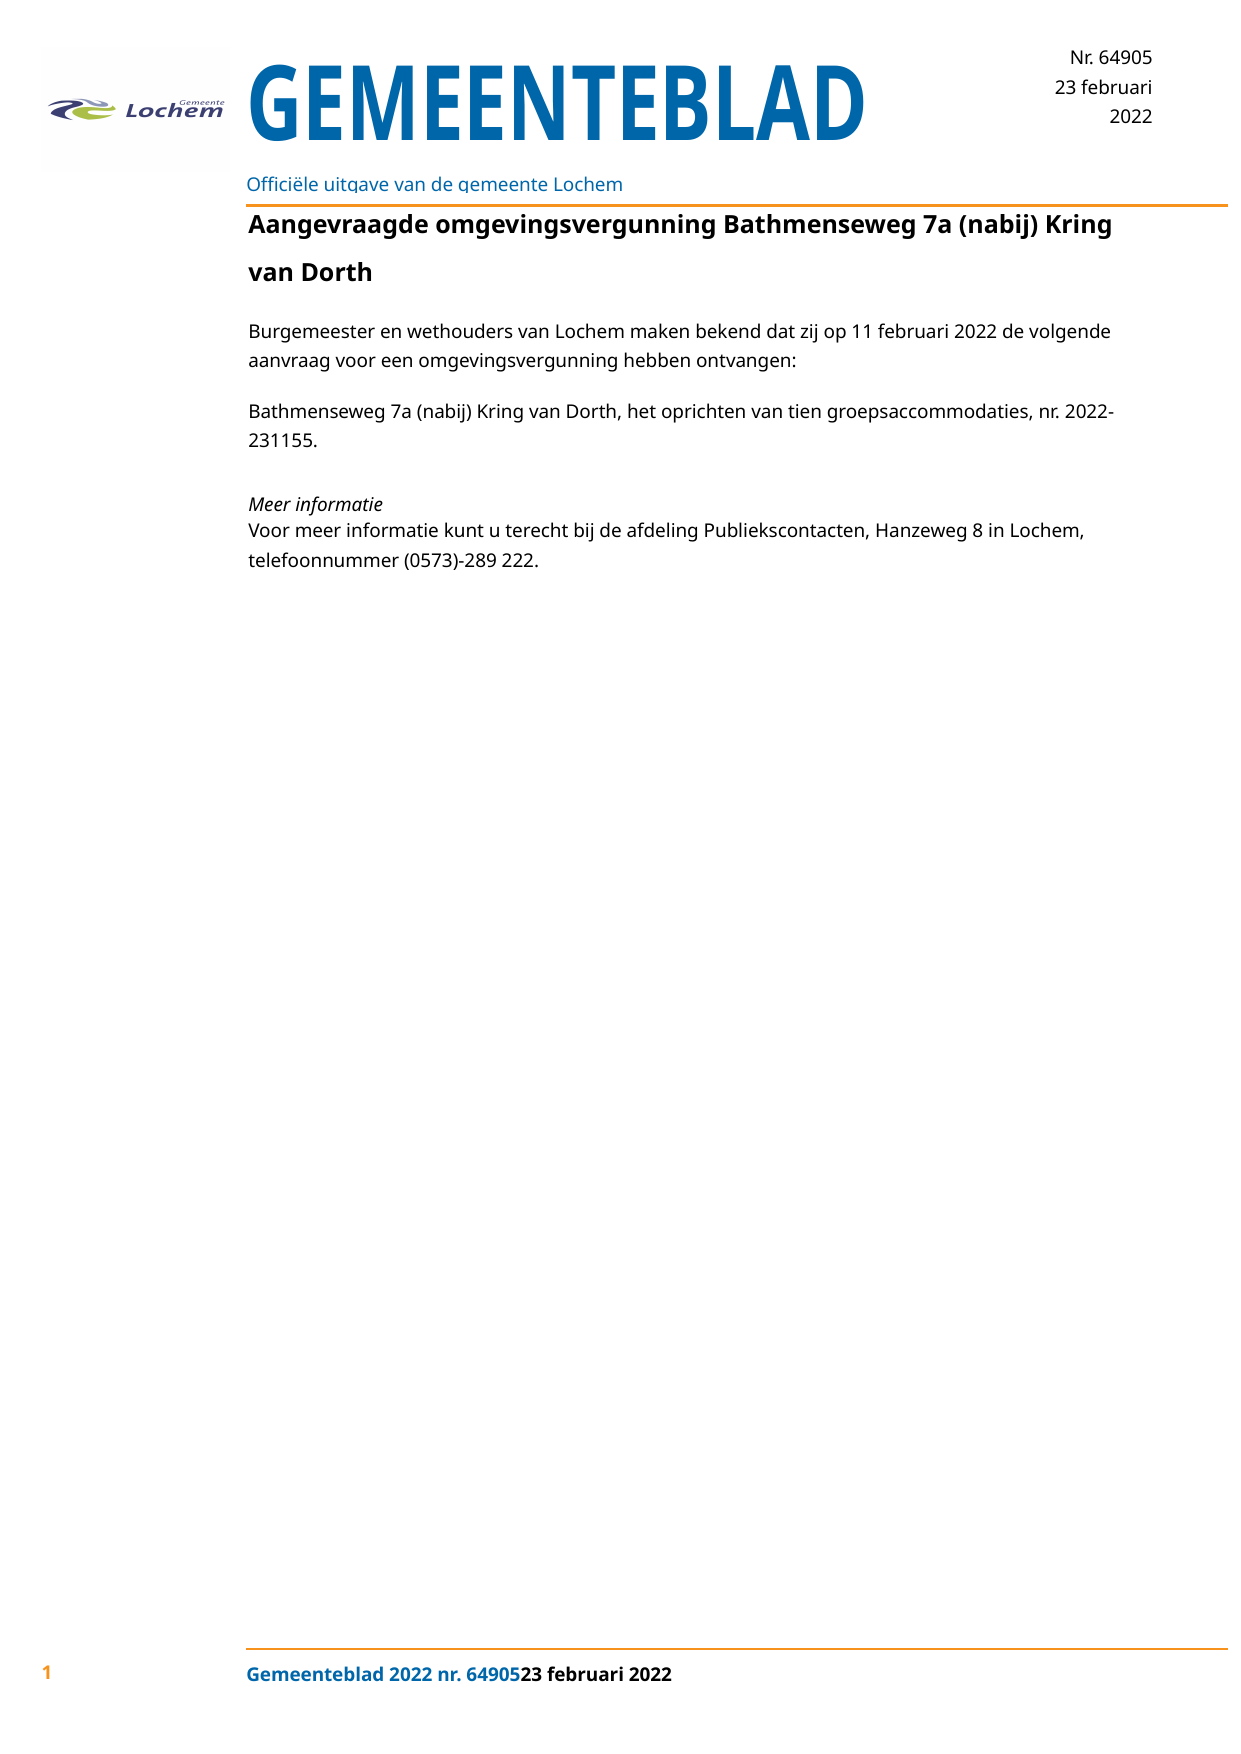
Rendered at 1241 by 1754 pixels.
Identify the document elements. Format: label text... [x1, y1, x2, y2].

text Voor meer informatie kunt u terecht bij de afdeling Publiekscontacten, Hanzeweg 8 in Lochem, telefoonnummer (0573)-289 222. [248, 517, 1152, 572]
picture [41, 47, 231, 172]
text Aangevraagde omgevingsvergunning Bathmenseweg 7a (nabij) Kring van Dorth [248, 207, 1152, 288]
text Burgemeester en wethouders van Lochem maken bekend dat zij op 11 februari 2022 de volgende aanvraag voor een omgevingsvergunning hebben ontvangen: [248, 318, 1152, 373]
text Meer informatie [248, 491, 1152, 517]
text Bathmenseweg 7a (nabij) Kring van Dorth, het oprichten van tien groepsaccommodaties, nr. 2022-231155. [248, 398, 1152, 453]
